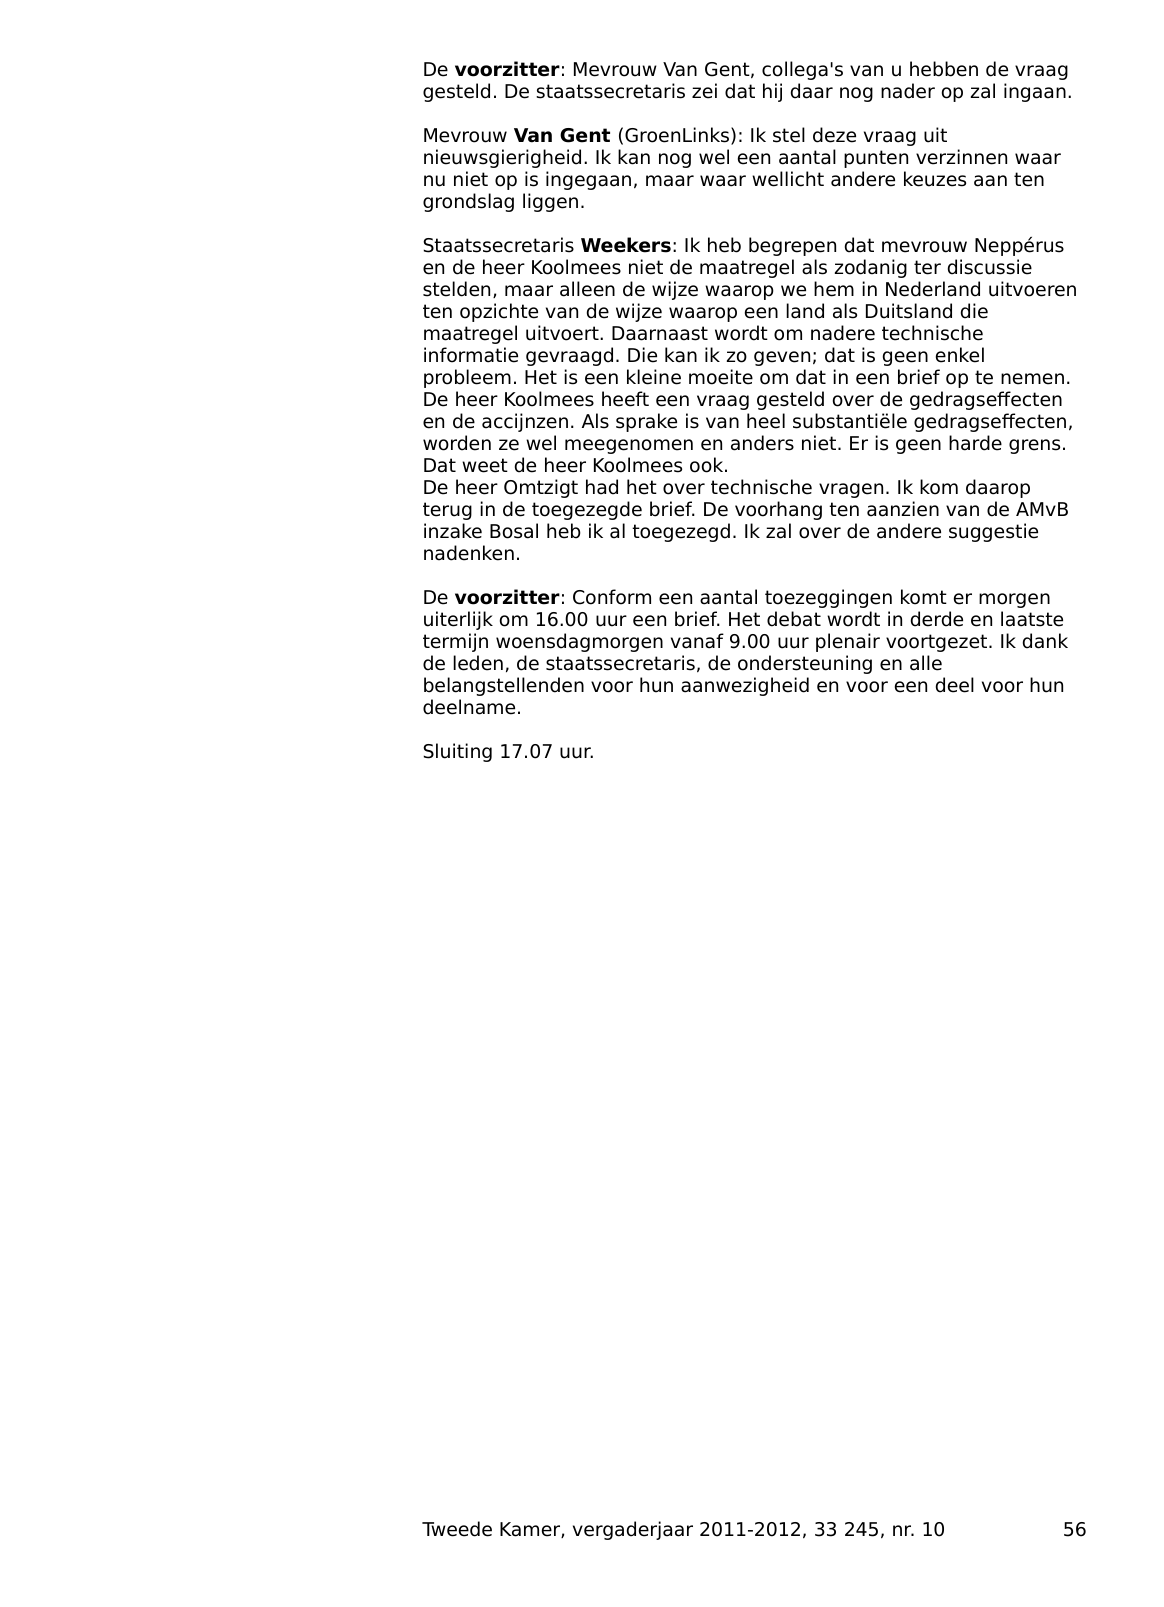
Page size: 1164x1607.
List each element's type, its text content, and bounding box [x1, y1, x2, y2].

text De voorzitter: Conform een aantal toezeggingen komt er morgen uiterlijk om 16.00 uur een brief. Het debat wordt in derde en laatste termijn woensdagmorgen vanaf 9.00 uur plenair voortgezet. Ik dank de leden, de staatssecretaris, de ondersteuning en alle belangstellenden voor hun aanwezigheid en voor een deel voor hun deelname. [422, 587, 1087, 719]
text Mevrouw Van Gent (GroenLinks): Ik stel deze vraag uit nieuwsgierigheid. Ik kan nog wel een aantal punten verzinnen waar nu niet op is ingegaan, maar waar wellicht andere keuzes aan ten grondslag liggen. [422, 125, 1087, 213]
text Sluiting 17.07 uur. [422, 741, 1087, 763]
text De heer Omtzigt had het over technische vragen. Ik kom daarop terug in de toegezegde brief. De voorhang ten aanzien van de AMvB inzake Bosal heb ik al toegezegd. Ik zal over de andere suggestie nadenken. [422, 477, 1087, 565]
text De heer Koolmees heeft een vraag gesteld over de gedragseffecten en de accijnzen. Als sprake is van heel substantiële gedragseffecten, worden ze wel meegenomen en anders niet. Er is geen harde grens. Dat weet de heer Koolmees ook. [422, 389, 1087, 477]
text De voorzitter: Mevrouw Van Gent, collega's van u hebben de vraag gesteld. De staatssecretaris zei dat hij daar nog nader op zal ingaan. [422, 59, 1087, 103]
text Staatssecretaris Weekers: Ik heb begrepen dat mevrouw Neppérus en de heer Koolmees niet de maatregel als zodanig ter discussie stelden, maar alleen de wijze waarop we hem in Nederland uitvoeren ten opzichte van de wijze waarop een land als Duitsland die maatregel uitvoert. Daarnaast wordt om nadere technische informatie gevraagd. Die kan ik zo geven; dat is geen enkel probleem. Het is een kleine moeite om dat in een brief op te nemen. [422, 235, 1087, 389]
